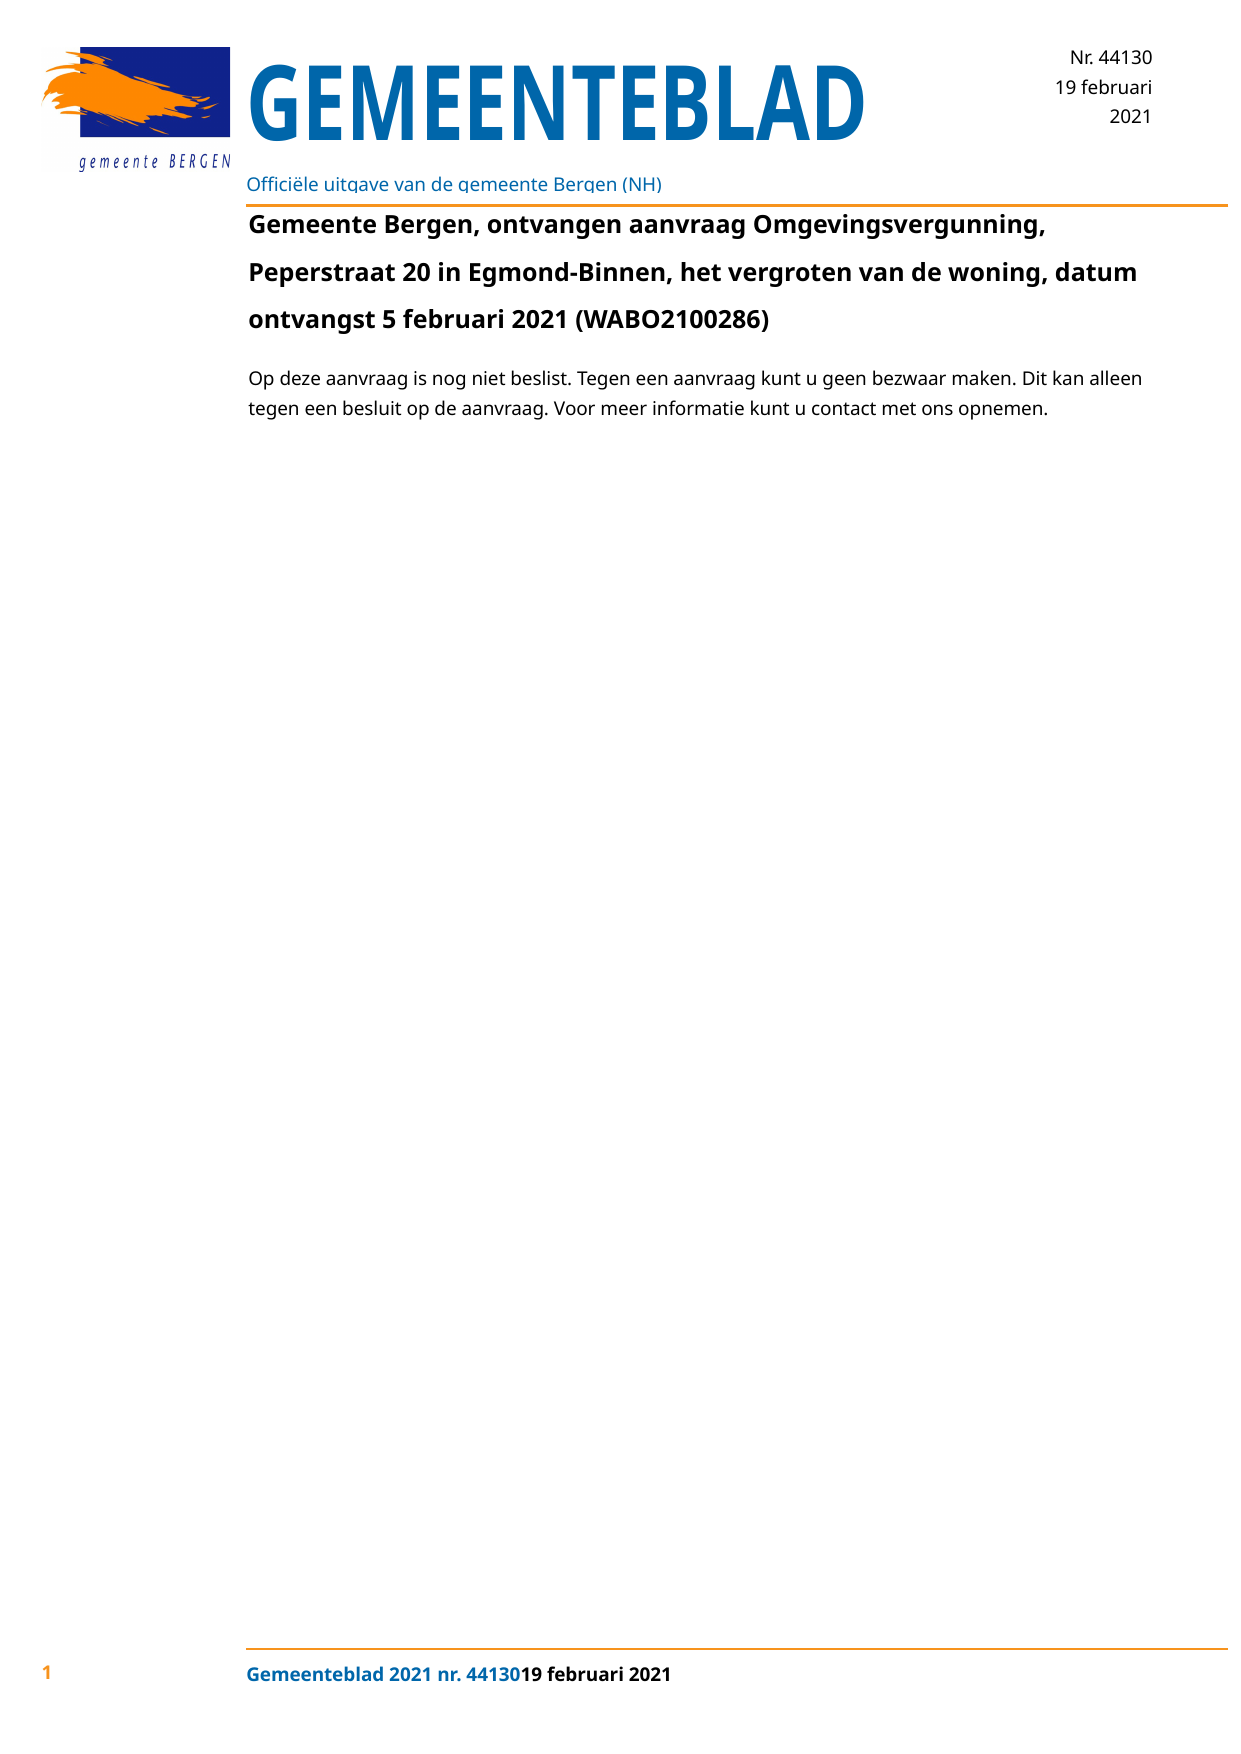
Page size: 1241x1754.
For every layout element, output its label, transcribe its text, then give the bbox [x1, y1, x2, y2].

picture [41, 47, 231, 172]
text Op deze aanvraag is nog niet beslist. Tegen een aanvraag kunt u geen bezwaar maken. Dit kan alleen tegen een besluit op de aanvraag. Voor meer informatie kunt u contact met ons opnemen. [248, 366, 1152, 421]
text Gemeente Bergen, ontvangen aanvraag Omgevingsvergunning, Peperstraat 20 in Egmond-Binnen, het vergroten van de woning, datum ontvangst 5 februari 2021 (WABO2100286) [248, 207, 1152, 336]
